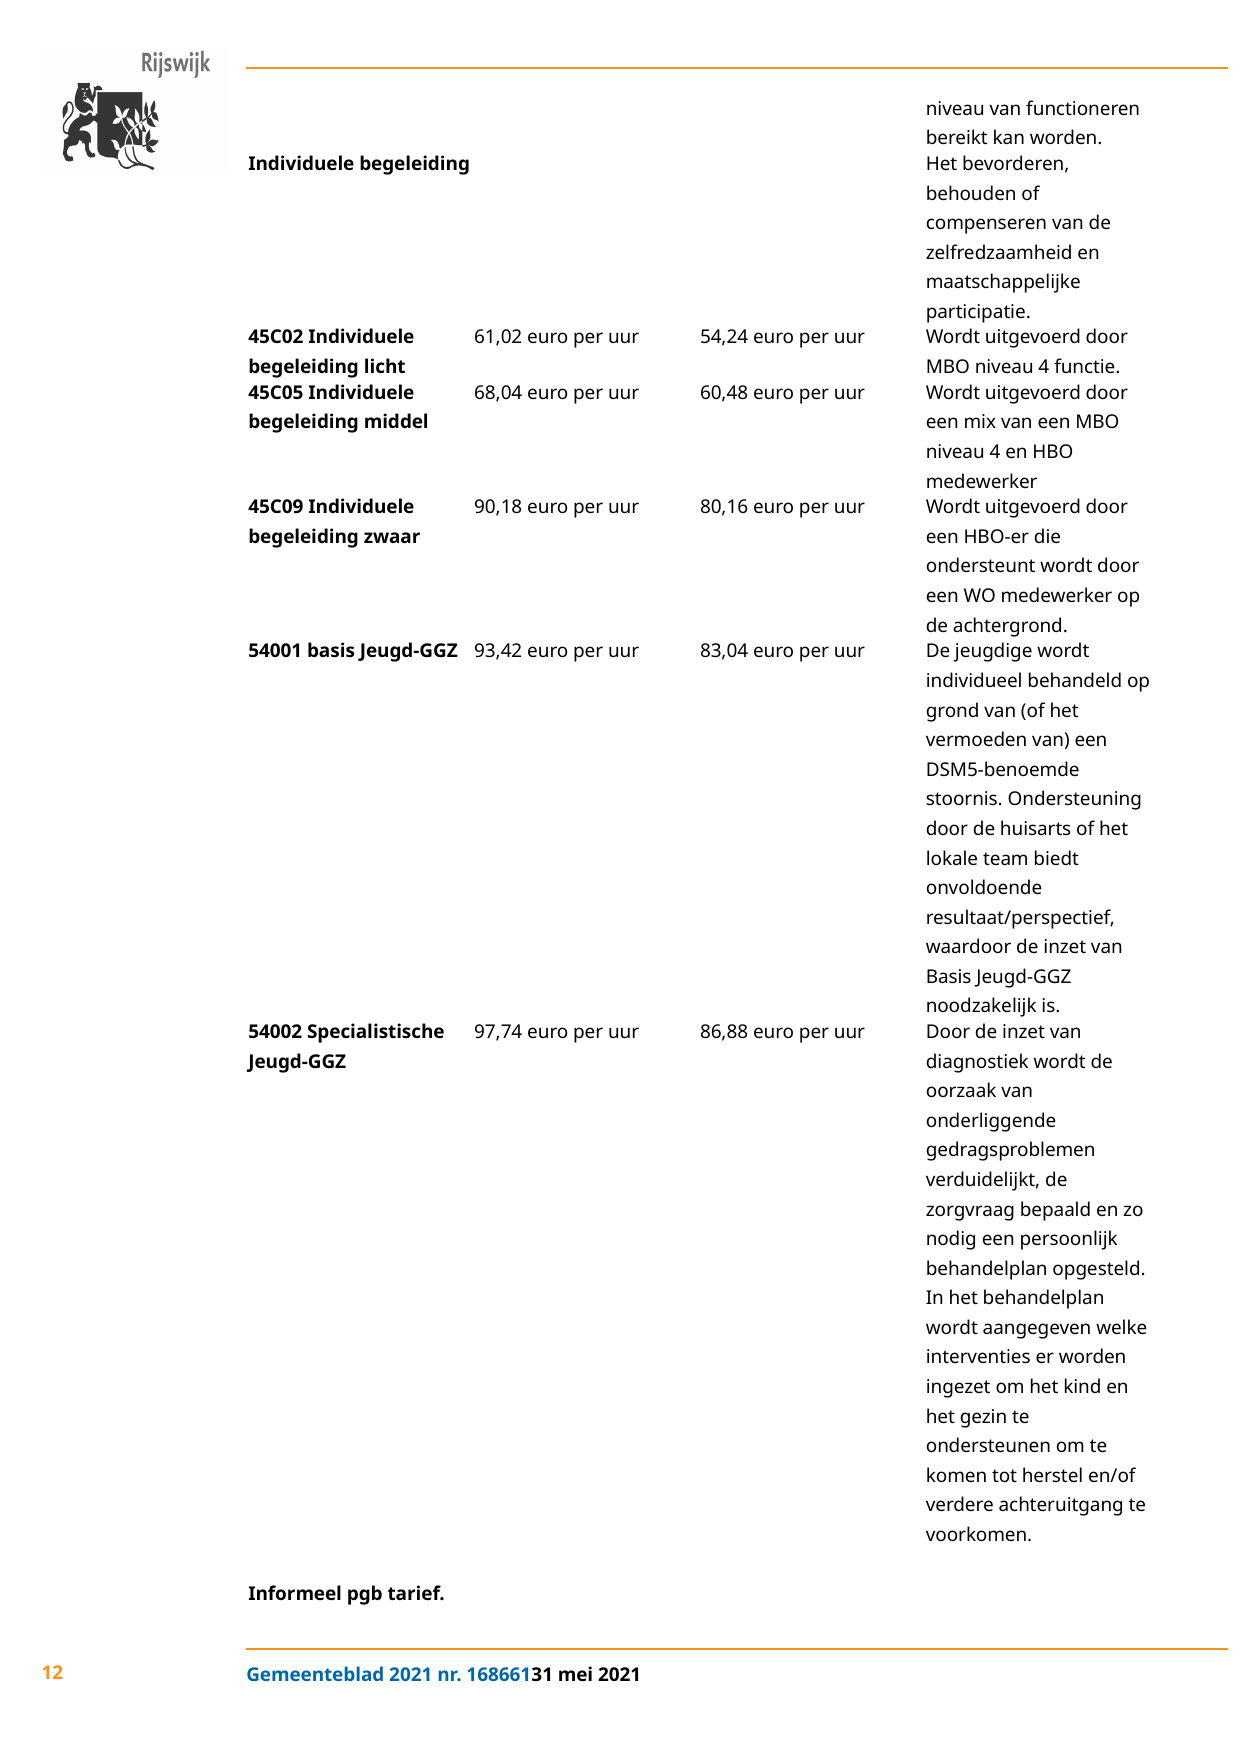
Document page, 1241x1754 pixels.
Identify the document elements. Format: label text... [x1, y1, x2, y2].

table_cell Wordt uitgevoerd door MBO niveau 4 functie. [926, 324, 1152, 379]
table_cell Het bevorderen, behouden of compenseren van de zelfredzaamheid en maatschappelijke participatie. [926, 150, 1152, 324]
table_cell 60,48 euro per uur [700, 379, 926, 493]
picture [41, 47, 231, 172]
table_cell 54001 basis Jeugd-GGZ [248, 638, 474, 1018]
table_cell [474, 95, 700, 150]
table_cell Door de inzet van diagnostiek wordt de oorzaak van onderliggende gedragsproblemen verduidelijkt, de zorgvraag bepaald en zo nodig een persoonlijk behandelplan opgesteld. In het behandelplan wordt aangegeven welke interventies er worden ingezet om het kind en het gezin te ondersteunen om te komen tot herstel en/of verdere achteruitgang te voorkomen. [926, 1018, 1152, 1547]
text Informeel pgb tarief. [248, 1580, 1152, 1606]
table_cell [248, 95, 474, 150]
table_cell [474, 150, 926, 324]
table_cell Individuele begeleiding [248, 150, 474, 324]
table_cell De jeugdige wordt individueel behandeld op grond van (of het vermoeden van) een DSM5-benoemde stoornis. Ondersteuning door de huisarts of het lokale team biedt onvoldoende resultaat/perspectief, waardoor de inzet van Basis Jeugd-GGZ noodzakelijk is. [926, 638, 1152, 1018]
table_cell Wordt uitgevoerd door een HBO-er die ondersteunt wordt door een WO medewerker op de achtergrond. [926, 494, 1152, 638]
table_cell 54002 Specialistische Jeugd-GGZ [248, 1018, 474, 1547]
table_cell 68,04 euro per uur [474, 379, 700, 493]
table_cell 80,16 euro per uur [700, 494, 926, 638]
table_cell 45C05 Individuele begeleiding middel [248, 379, 474, 493]
table_cell niveau van functioneren bereikt kan worden. [926, 95, 1152, 150]
table_cell 83,04 euro per uur [700, 638, 926, 1018]
table_cell Wordt uitgevoerd door een mix van een MBO niveau 4 en HBO medewerker [926, 379, 1152, 493]
table_cell 45C02 Individuele begeleiding licht [248, 324, 474, 379]
table_cell 93,42 euro per uur [474, 638, 700, 1018]
table_cell 54,24 euro per uur [700, 324, 926, 379]
table_cell [700, 95, 926, 150]
table_cell 90,18 euro per uur [474, 494, 700, 638]
table_cell 97,74 euro per uur [474, 1018, 700, 1547]
table_cell 86,88 euro per uur [700, 1018, 926, 1547]
table_cell 61,02 euro per uur [474, 324, 700, 379]
table_cell 45C09 Individuele begeleiding zwaar [248, 494, 474, 638]
